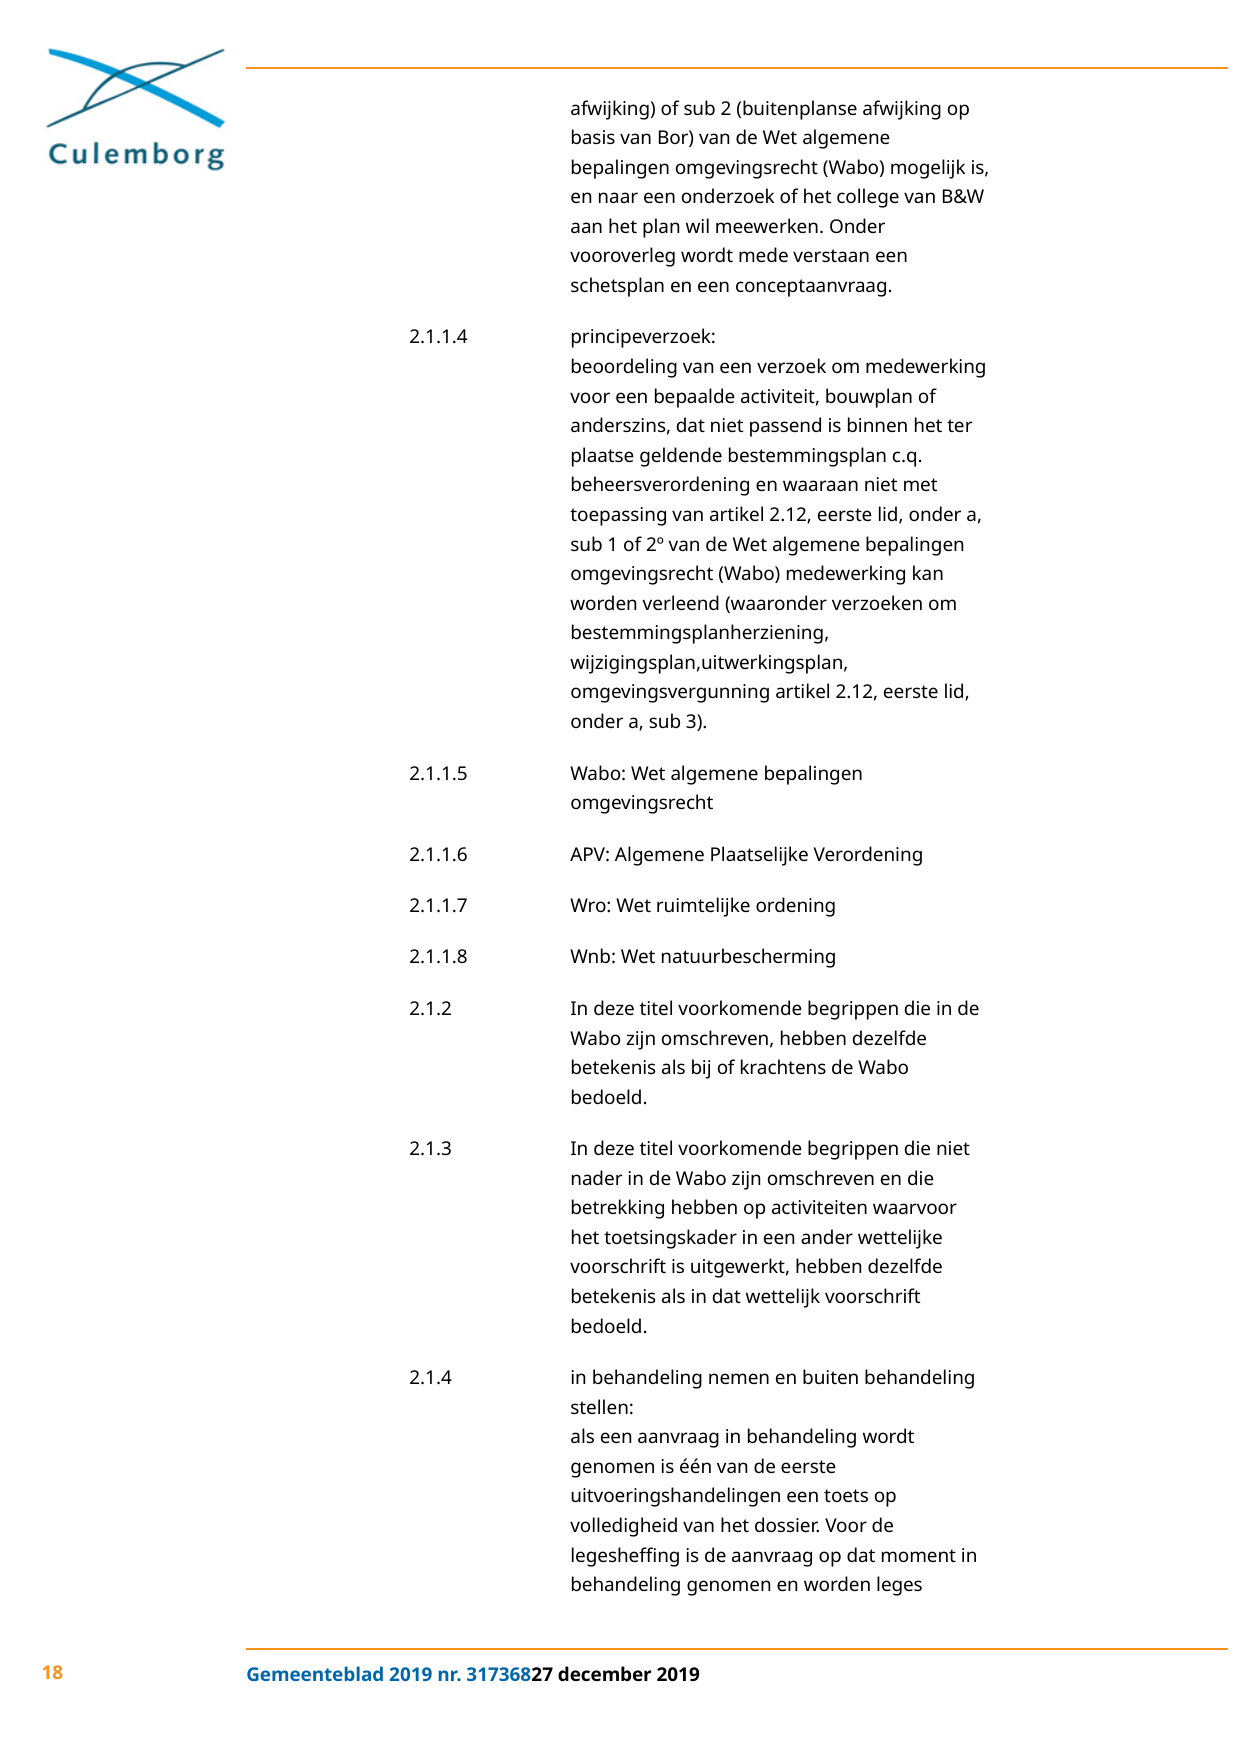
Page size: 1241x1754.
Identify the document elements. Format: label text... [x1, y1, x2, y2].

table_cell Wabo: Wet algemene bepalingen omgevingsrecht [570, 760, 991, 815]
table_cell [248, 1364, 409, 1597]
picture [41, 47, 231, 172]
table_cell In deze titel voorkomende begrippen die in de Wabo zijn omschreven, hebben dezelfde betekenis als bij of krachtens de Wabo bedoeld. [570, 995, 991, 1110]
table_cell [248, 1110, 409, 1135]
table_cell 2.1.4 [409, 1364, 570, 1597]
table_cell [248, 815, 409, 841]
table_cell [409, 95, 570, 298]
table_cell [991, 918, 1152, 944]
table_cell [409, 298, 570, 324]
table_cell [991, 1364, 1152, 1597]
table_cell [991, 970, 1152, 995]
table_cell [991, 760, 1152, 815]
table_cell [570, 1110, 991, 1135]
table_cell [248, 944, 409, 969]
table_cell [409, 970, 570, 995]
table_cell [991, 734, 1152, 760]
table_cell [991, 892, 1152, 918]
table_cell [409, 1339, 570, 1364]
table_cell [570, 298, 991, 324]
table_cell [248, 298, 409, 324]
table_cell [570, 734, 991, 760]
table_cell [991, 867, 1152, 892]
table_cell [248, 324, 409, 734]
table_cell [409, 815, 570, 841]
table_cell 2.1.2 [409, 995, 570, 1110]
table_cell [991, 944, 1152, 969]
table_cell [248, 970, 409, 995]
table_cell [991, 324, 1152, 734]
table_cell [570, 970, 991, 995]
table_cell [248, 918, 409, 944]
table_cell [991, 1135, 1152, 1339]
table_cell [991, 815, 1152, 841]
table_cell APV: Algemene Plaatselijke Verordening [570, 841, 991, 867]
table_cell [570, 1339, 991, 1364]
table_cell [991, 995, 1152, 1110]
table_cell [991, 1339, 1152, 1364]
table_cell [409, 918, 570, 944]
table_cell [409, 867, 570, 892]
table_cell [248, 760, 409, 815]
table_cell 2.1.1.7 [409, 892, 570, 918]
table_cell Wnb: Wet natuurbescherming [570, 944, 991, 969]
table_cell [991, 1110, 1152, 1135]
table_cell [570, 815, 991, 841]
table_cell 2.1.3 [409, 1135, 570, 1339]
table_cell [409, 734, 570, 760]
table_cell [570, 918, 991, 944]
table_cell principeverzoek: beoordeling van een verzoek om medewerking voor een bepaalde activiteit, bouwplan of anderszins, dat niet passend is binnen het ter plaatse geldende bestemmingsplan c.q. beheersverordening en waaraan niet met toepassing van artikel 2.12, eerste lid, onder a, sub 1 of 2º van de Wet algemene bepalingen omgevingsrecht (Wabo) medewerking kan worden verleend (waaronder verzoeken om bestemmingsplanherziening, wijzigingsplan,uitwerkingsplan, omgevingsvergunning artikel 2.12, eerste lid, onder a, sub 3). [570, 324, 991, 734]
table_cell [248, 1339, 409, 1364]
table_cell 2.1.1.8 [409, 944, 570, 969]
table_cell In deze titel voorkomende begrippen die niet nader in de Wabo zijn omschreven en die betrekking hebben op activiteiten waarvoor het toetsingskader in een ander wettelijke voorschrift is uitgewerkt, hebben dezelfde betekenis als in dat wettelijk voorschrift bedoeld. [570, 1135, 991, 1339]
table_cell 2.1.1.5 [409, 760, 570, 815]
table_cell [570, 867, 991, 892]
table_cell [991, 95, 1152, 298]
table_cell afwijking) of sub 2 (buitenplanse afwijking op basis van Bor) van de Wet algemene bepalingen omgevingsrecht (Wabo) mogelijk is, en naar een onderzoek of het college van B&W aan het plan wil meewerken. Onder vooroverleg wordt mede verstaan een schetsplan en een conceptaanvraag. [570, 95, 991, 298]
table_cell [248, 95, 409, 298]
table_cell [248, 734, 409, 760]
table_cell 2.1.1.4 [409, 324, 570, 734]
table_cell [991, 298, 1152, 324]
table_cell [248, 892, 409, 918]
table_cell [409, 1110, 570, 1135]
table_cell [248, 841, 409, 867]
table_cell [248, 995, 409, 1110]
table_cell [248, 867, 409, 892]
table_cell Wro: Wet ruimtelijke ordening [570, 892, 991, 918]
table_cell [991, 841, 1152, 867]
table_cell [248, 1135, 409, 1339]
table_cell in behandeling nemen en buiten behandeling stellen: als een aanvraag in behandeling wordt genomen is één van de eerste uitvoeringshandelingen een toets op volledigheid van het dossier. Voor de legesheffing is de aanvraag op dat moment in behandeling genomen en worden leges [570, 1364, 991, 1597]
table_cell 2.1.1.6 [409, 841, 570, 867]
